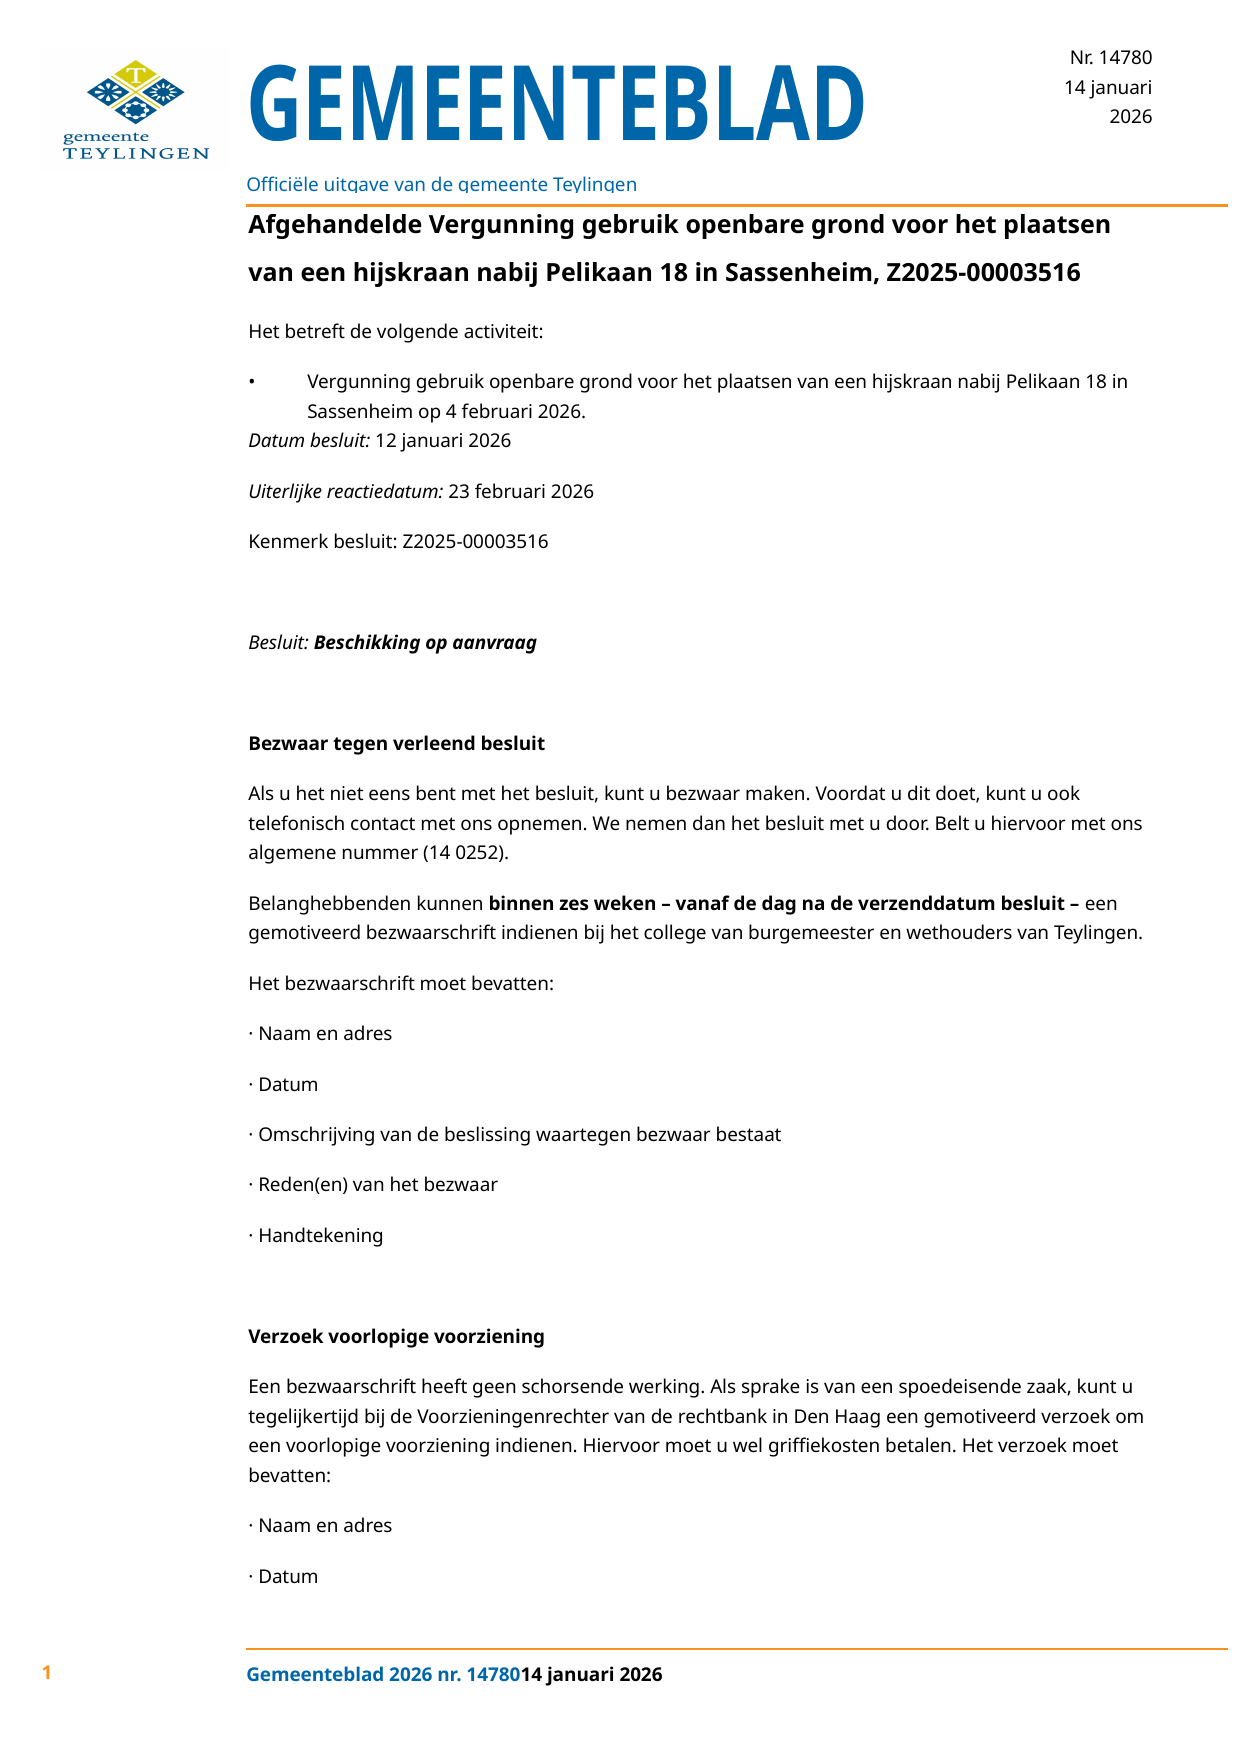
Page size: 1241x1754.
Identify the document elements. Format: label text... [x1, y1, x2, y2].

text · Reden(en) van het bezwaar [248, 1172, 1152, 1197]
text · Datum [248, 1563, 1152, 1589]
text Datum besluit: 12 januari 2026 [248, 427, 1152, 453]
text Bezwaar tegen verleend besluit [248, 730, 1152, 756]
text · Naam en adres [248, 1512, 1152, 1538]
text · Naam en adres [248, 1020, 1152, 1046]
text Het betreft de volgende activiteit: [248, 318, 1152, 344]
text Verzoek voorlopige voorziening [248, 1323, 1152, 1349]
text Besluit: Beschikking op aanvraag [248, 629, 1152, 655]
text Kenmerk besluit: Z2025-00003516 [248, 528, 1152, 554]
text · Datum [248, 1071, 1152, 1097]
text Belanghebbenden kunnen binnen zes weken – vanaf de dag na de verzenddatum besluit – een gemotiveerd bezwaarschrift indienen bij het college van burgemeester en wethouders van Teylingen. [248, 890, 1152, 945]
text Uiterlijke reactiedatum: 23 februari 2026 [248, 478, 1152, 504]
list Vergunning gebruik openbare grond voor het plaatsen van een hijskraan nabij Pelikaan 18 in Sassenheim op 4 februari 2026. [248, 368, 1152, 424]
text Een bezwaarschrift heeft geen schorsende werking. Als sprake is van een spoedeisende zaak, kunt u tegelijkertijd bij de Voorzieningenrechter van de rechtbank in Den Haag een gemotiveerd verzoek om een voorlopige voorziening indienen. Hiervoor moet u wel griffiekosten betalen. Het verzoek moet bevatten: [248, 1373, 1152, 1488]
picture [41, 47, 231, 172]
text · Omschrijving van de beslissing waartegen bezwaar bestaat [248, 1121, 1152, 1147]
text Het bezwaarschrift moet bevatten: [248, 970, 1152, 996]
text Als u het niet eens bent met het besluit, kunt u bezwaar maken. Voordat u dit doet, kunt u ook telefonisch contact met ons opnemen. We nemen dan het besluit met u door. Belt u hiervoor met ons algemene nummer (14 0252). [248, 780, 1152, 865]
text Afgehandelde Vergunning gebruik openbare grond voor het plaatsen van een hijskraan nabij Pelikaan 18 in Sassenheim, Z2025-00003516 [248, 207, 1152, 288]
text · Handtekening [248, 1222, 1152, 1248]
